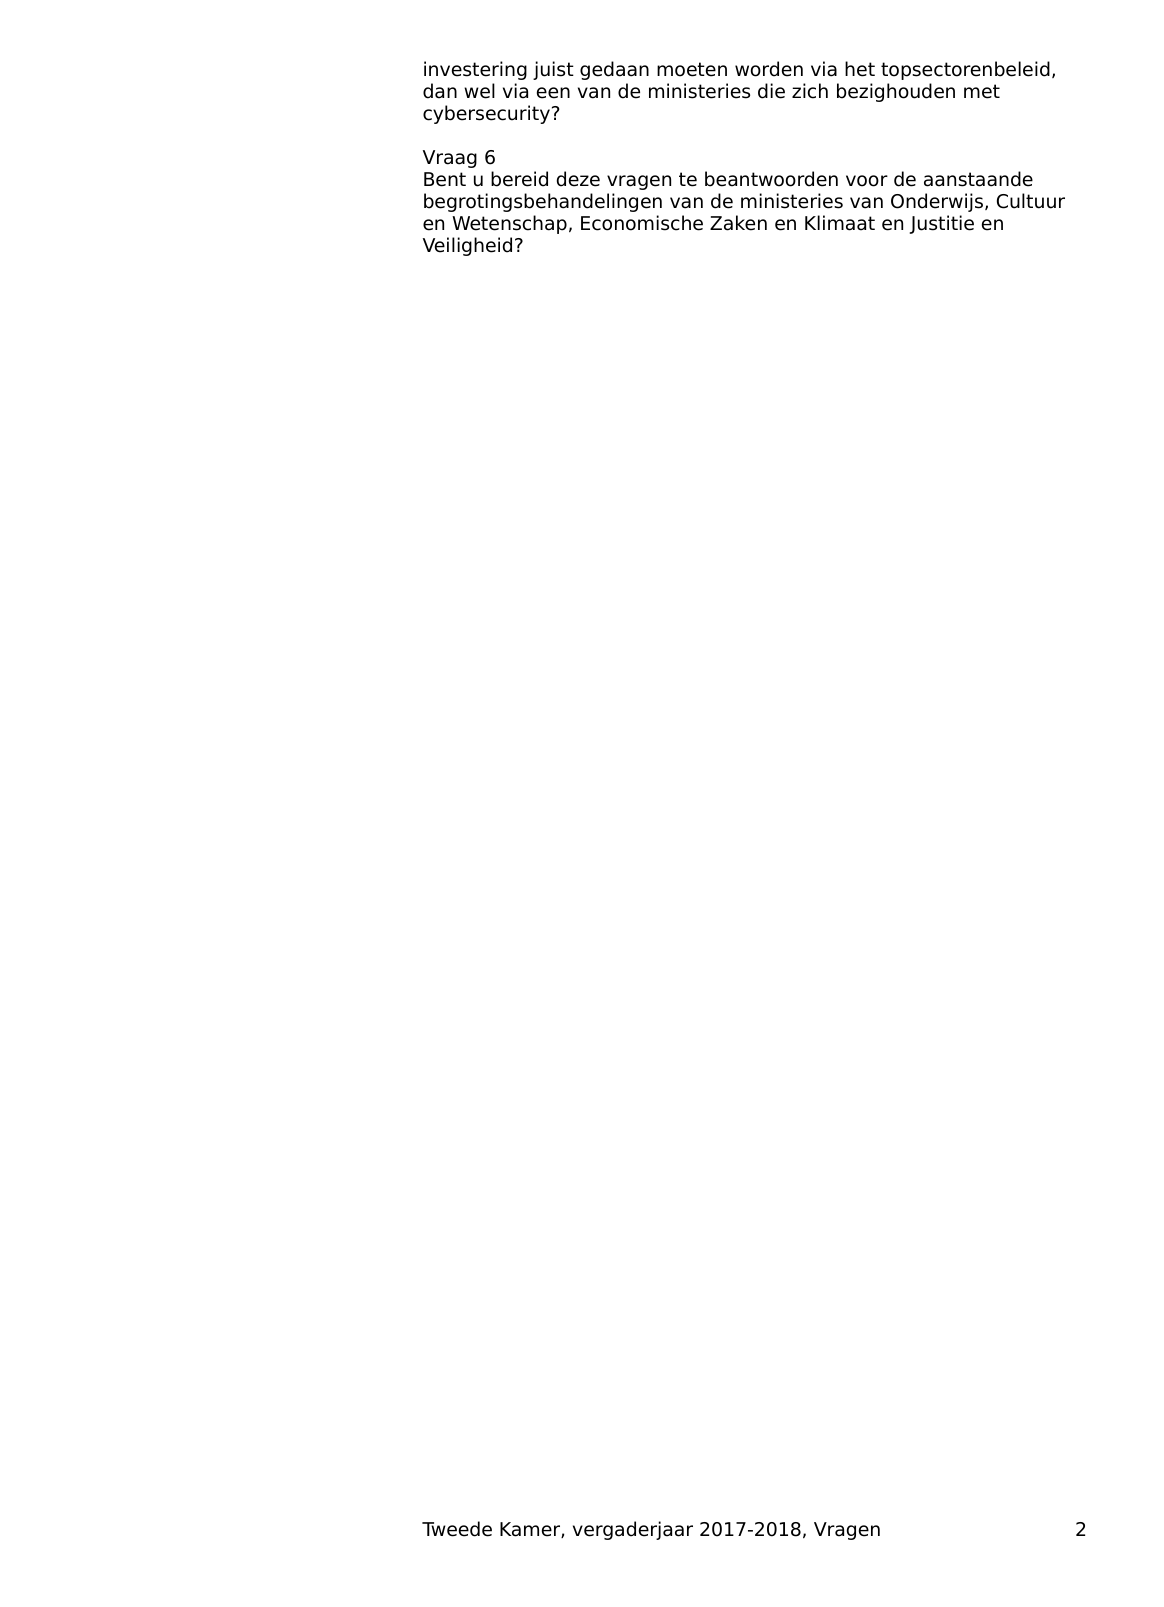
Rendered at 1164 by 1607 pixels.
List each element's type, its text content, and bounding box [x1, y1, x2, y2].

text Vraag 6 [422, 147, 1087, 169]
text investering juist gedaan moeten worden via het topsectorenbeleid, dan wel via een van de ministeries die zich bezighouden met cybersecurity? [422, 59, 1087, 125]
text Bent u bereid deze vragen te beantwoorden voor de aanstaande begrotingsbehandelingen van de ministeries van Onderwijs, Cultuur en Wetenschap, Economische Zaken en Klimaat en Justitie en Veiligheid? [422, 169, 1087, 257]
